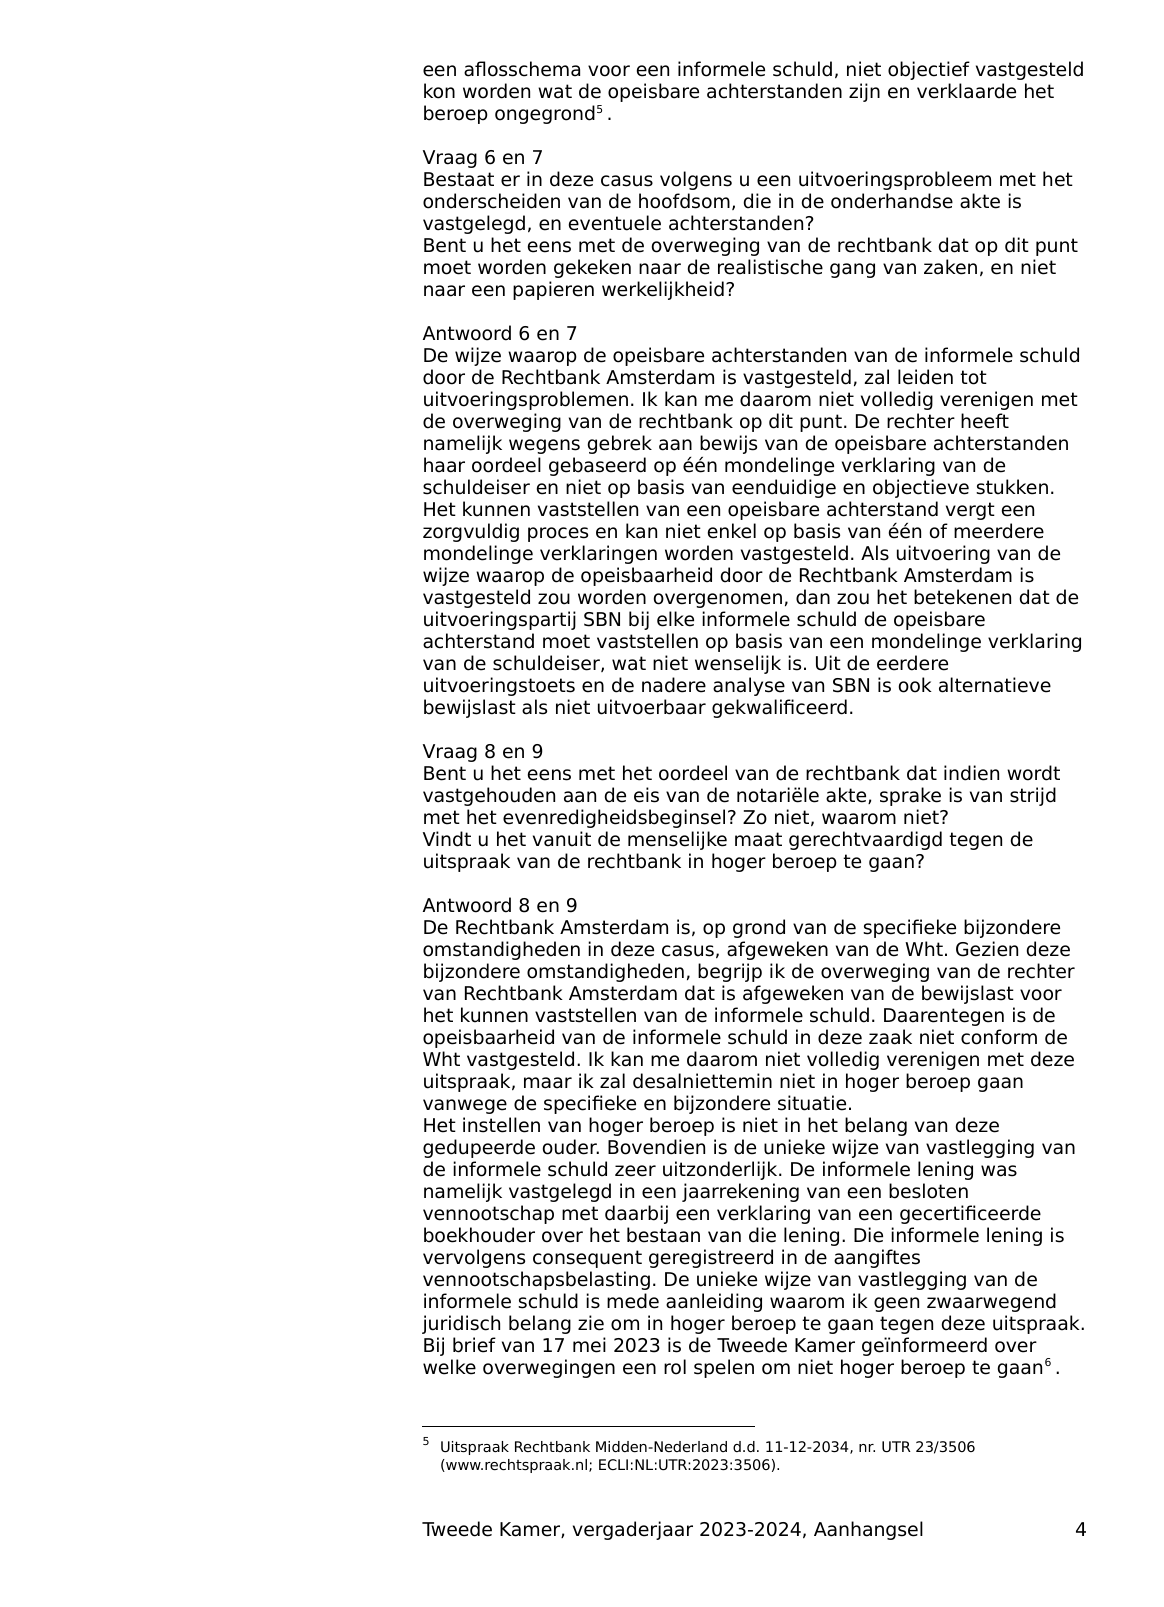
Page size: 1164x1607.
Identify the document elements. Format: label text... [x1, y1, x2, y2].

text De wijze waarop de opeisbare achterstanden van de informele schuld door de Rechtbank Amsterdam is vastgesteld, zal leiden tot uitvoeringsproblemen. Ik kan me daarom niet volledig verenigen met de overweging van de rechtbank op dit punt. De rechter heeft namelijk wegens gebrek aan bewijs van de opeisbare achterstanden haar oordeel gebaseerd op één mondelinge verklaring van de schuldeiser en niet op basis van eenduidige en objectieve stukken. Het kunnen vaststellen van een opeisbare achterstand vergt een zorgvuldig proces en kan niet enkel op basis van één of meerdere mondelinge verklaringen worden vastgesteld. Als uitvoering van de wijze waarop de opeisbaarheid door de Rechtbank Amsterdam is vastgesteld zou worden overgenomen, dan zou het betekenen dat de uitvoeringspartij SBN bij elke informele schuld de opeisbare achterstand moet vaststellen op basis van een mondelinge verklaring van de schuldeiser, wat niet wenselijk is. Uit de eerdere uitvoeringstoets en de nadere analyse van SBN is ook alternatieve bewijslast als niet uitvoerbaar gekwalificeerd. [422, 345, 1087, 719]
text De Rechtbank Amsterdam is, op grond van de specifieke bijzondere omstandigheden in deze casus, afgeweken van de Wht. Gezien deze bijzondere omstandigheden, begrijp ik de overweging van de rechter van Rechtbank Amsterdam dat is afgeweken van de bewijslast voor het kunnen vaststellen van de informele schuld. Daarentegen is de opeisbaarheid van de informele schuld in deze zaak niet conform de Wht vastgesteld. Ik kan me daarom niet volledig verenigen met deze uitspraak, maar ik zal desalniettemin niet in hoger beroep gaan vanwege de specifieke en bijzondere situatie. [422, 917, 1087, 1115]
text Bestaat er in deze casus volgens u een uitvoeringsprobleem met het onderscheiden van de hoofdsom, die in de onderhandse akte is vastgelegd, en eventuele achterstanden? [422, 169, 1087, 235]
text een aflosschema voor een informele schuld, niet objectief vastgesteld kon worden wat de opeisbare achterstanden zijn en verklaarde het beroep ongegrond. [422, 59, 1087, 125]
text Antwoord 6 en 7 [422, 323, 1087, 345]
text Vindt u het vanuit de menselijke maat gerechtvaardigd tegen de uitspraak van de rechtbank in hoger beroep te gaan? [422, 829, 1087, 873]
text Bent u het eens met het oordeel van de rechtbank dat indien wordt vastgehouden aan de eis van de notariële akte, sprake is van strijd met het evenredigheidsbeginsel? Zo niet, waarom niet? [422, 763, 1087, 829]
text Vraag 8 en 9 [422, 741, 1087, 763]
text Het instellen van hoger beroep is niet in het belang van deze gedupeerde ouder. Bovendien is de unieke wijze van vastlegging van de informele schuld zeer uitzonderlijk. De informele lening was namelijk vastgelegd in een jaarrekening van een besloten vennootschap met daarbij een verklaring van een gecertificeerde boekhouder over het bestaan van die lening. Die informele lening is vervolgens consequent geregistreerd in de aangiftes vennootschapsbelasting. De unieke wijze van vastlegging van de informele schuld is mede aanleiding waarom ik geen zwaarwegend juridisch belang zie om in hoger beroep te gaan tegen deze uitspraak. Bij brief van 17 mei 2023 is de Tweede Kamer geïnformeerd over welke overwegingen een rol spelen om niet hoger beroep te gaan. [422, 1115, 1087, 1379]
text Uitspraak Rechtbank Midden-Nederland d.d. 11-12-2034, nr. UTR 23/3506 (www.rechtspraak.nl; ECLI:NL:UTR:2023:3506). [422, 1435, 1087, 1474]
text Vraag 6 en 7 [422, 147, 1087, 169]
text Antwoord 8 en 9 [422, 895, 1087, 917]
text Bent u het eens met de overweging van de rechtbank dat op dit punt moet worden gekeken naar de realistische gang van zaken, en niet naar een papieren werkelijkheid? [422, 235, 1087, 301]
